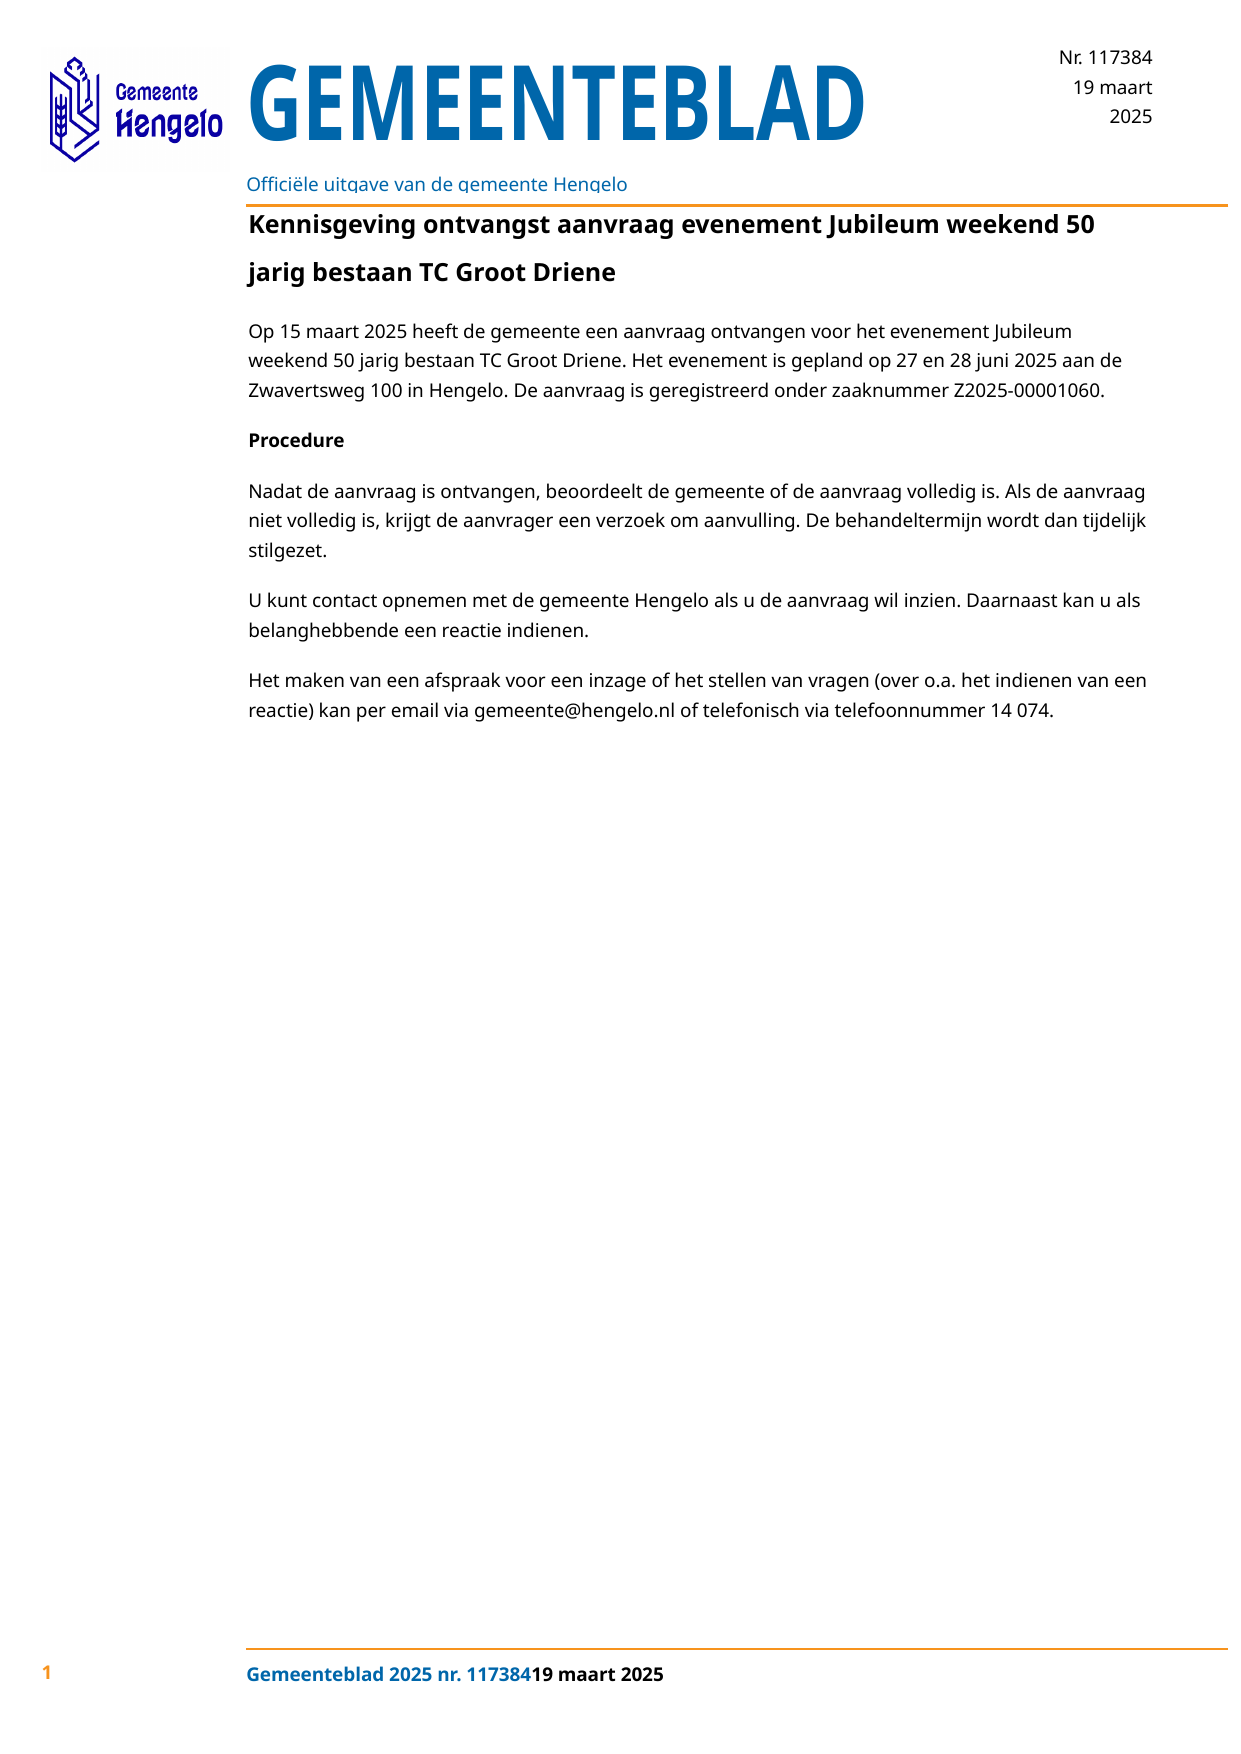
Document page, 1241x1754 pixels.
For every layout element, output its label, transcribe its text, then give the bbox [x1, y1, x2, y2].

picture [41, 47, 231, 172]
text Het maken van een afspraak voor een inzage of het stellen van vragen (over o.a. het indienen van een reactie) kan per email via gemeente@hengelo.nl of telefonisch via telefoonnummer 14 074. [248, 667, 1152, 723]
text Procedure [248, 427, 1152, 453]
text U kunt contact opnemen met de gemeente Hengelo als u de aanvraag wil inzien. Daarnaast kan u als belanghebbende een reactie indienen. [248, 587, 1152, 643]
text Nadat de aanvraag is ontvangen, beoordeelt de gemeente of de aanvraag volledig is. Als de aanvraag niet volledig is, krijgt de aanvrager een verzoek om aanvulling. De behandeltermijn wordt dan tijdelijk stilgezet. [248, 478, 1152, 563]
text Op 15 maart 2025 heeft de gemeente een aanvraag ontvangen voor het evenement Jubileum weekend 50 jarig bestaan TC Groot Driene. Het evenement is gepland op 27 en 28 juni 2025 aan de Zwavertsweg 100 in Hengelo. De aanvraag is geregistreerd onder zaaknummer Z2025-00001060. [248, 318, 1152, 403]
text Kennisgeving ontvangst aanvraag evenement Jubileum weekend 50 jarig bestaan TC Groot Driene [248, 207, 1152, 288]
